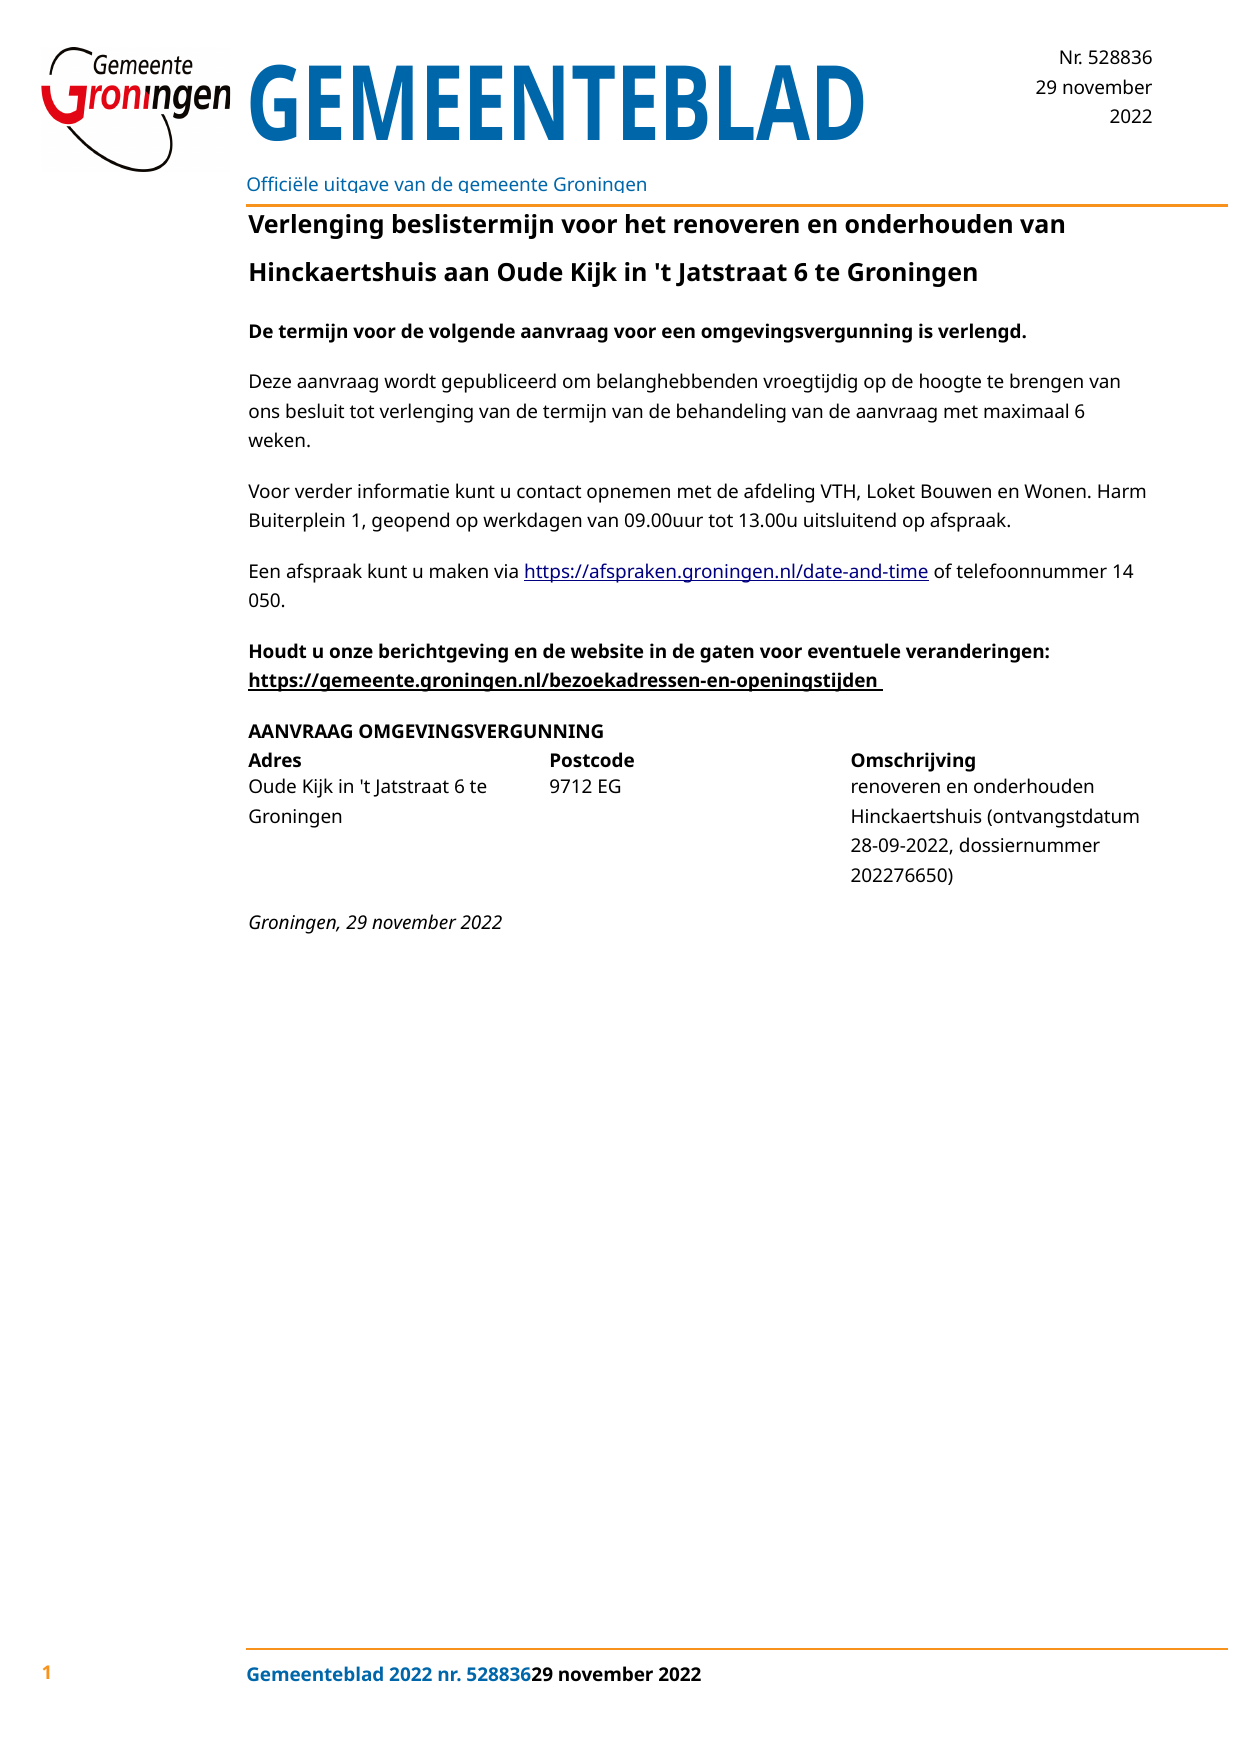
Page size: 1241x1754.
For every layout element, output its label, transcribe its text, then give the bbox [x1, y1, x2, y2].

text De termijn voor de volgende aanvraag voor een omgevingsvergunning is verlengd. [248, 318, 1152, 344]
table_cell 9712 EG [549, 773, 850, 888]
table_header Omschrijving [850, 748, 1152, 773]
text Voor verder informatie kunt u contact opnemen met de afdeling VTH, Loket Bouwen en Wonen. Harm Buiterplein 1, geopend op werkdagen van 09.00uur tot 13.00u uitsluitend op afspraak. [248, 478, 1152, 533]
text Deze aanvraag wordt gepubliceerd om belanghebbenden vroegtijdig op de hoogte te brengen van ons besluit tot verlenging van de termijn van de behandeling van de aanvraag met maximaal 6 weken. [248, 368, 1152, 453]
text AANVRAAG OMGEVINGSVERGUNNING [248, 718, 1152, 744]
text Een afspraak kunt u maken via https://afspraken.groningen.nl/date-and-time of telefoonnummer 14 050. [248, 558, 1152, 613]
table_cell renoveren en onderhouden Hinckaertshuis (ontvangstdatum 28-09-2022, dossiernummer 202276650) [850, 773, 1152, 888]
table_header Adres [248, 748, 549, 773]
text Verlenging beslistermijn voor het renoveren en onderhouden van Hinckaertshuis aan Oude Kijk in 't Jatstraat 6 te Groningen [248, 207, 1152, 288]
table_cell Oude Kijk in 't Jatstraat 6 te Groningen [248, 773, 549, 888]
picture [41, 47, 231, 172]
text Houdt u onze berichtgeving en de website in de gaten voor eventuele veranderingen: https://gemeente.groningen.nl/bezoekadressen-en-openingstijden [248, 638, 1152, 693]
table_header Postcode [549, 748, 850, 773]
text Groningen, 29 november 2022 [248, 909, 1152, 935]
